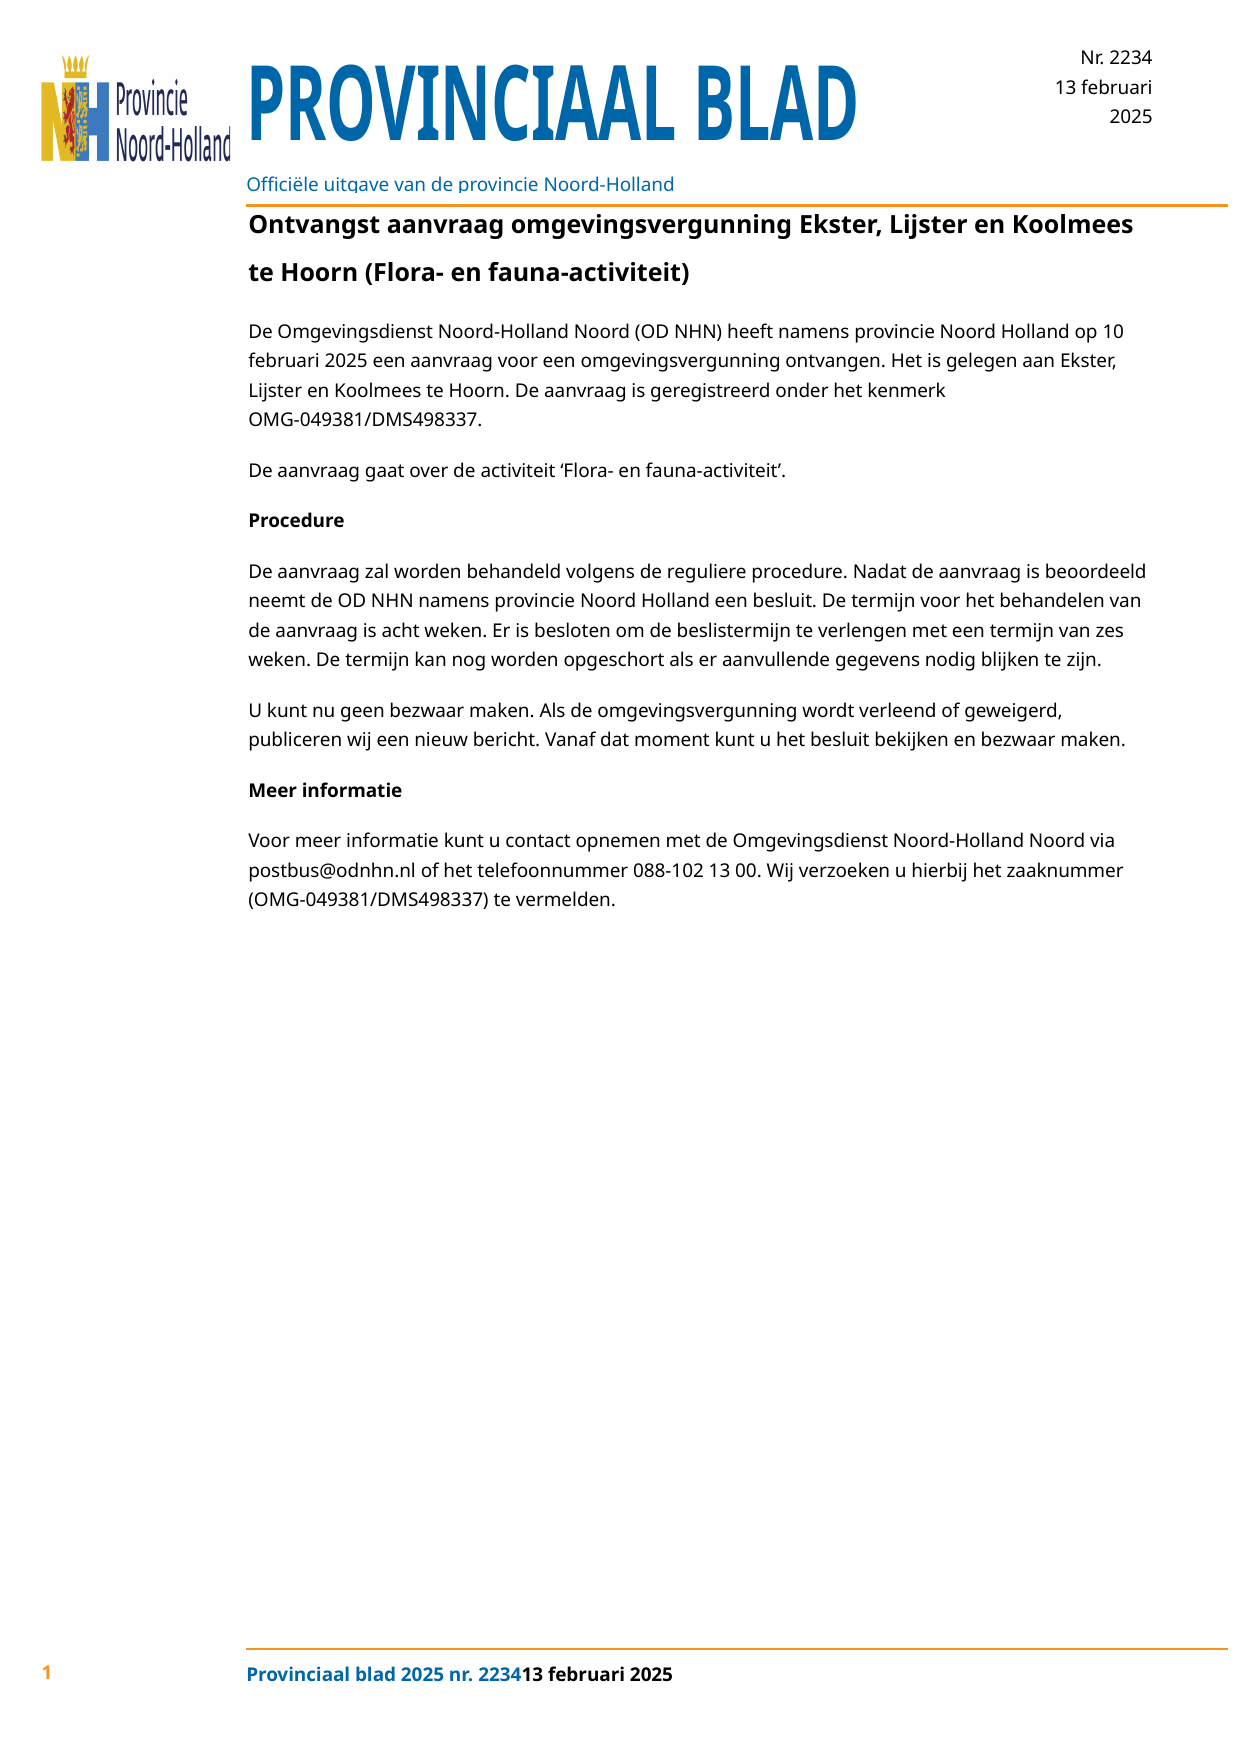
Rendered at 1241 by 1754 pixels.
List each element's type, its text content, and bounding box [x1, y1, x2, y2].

text De Omgevingsdienst Noord-Holland Noord (OD NHN) heeft namens provincie Noord Holland op 10 februari 2025 een aanvraag voor een omgevingsvergunning ontvangen. Het is gelegen aan Ekster, Lijster en Koolmees te Hoorn. De aanvraag is geregistreerd onder het kenmerk OMG-049381/DMS498337. [248, 318, 1152, 432]
text Ontvangst aanvraag omgevingsvergunning Ekster, Lijster en Koolmees te Hoorn (Flora- en fauna-activiteit) [248, 207, 1152, 288]
text Voor meer informatie kunt u contact opnemen met de Omgevingsdienst Noord-Holland Noord via postbus@odnhn.nl of het telefoonnummer 088-102 13 00. Wij verzoeken u hierbij het zaaknummer (OMG-049381/DMS498337) te vermelden. [248, 827, 1152, 912]
text Procedure [248, 507, 1152, 533]
picture [41, 47, 231, 172]
text De aanvraag zal worden behandeld volgens de reguliere procedure. Nadat de aanvraag is beoordeeld neemt de OD NHN namens provincie Noord Holland een besluit. De termijn voor het behandelen van de aanvraag is acht weken. Er is besloten om de beslistermijn te verlengen met een termijn van zes weken. De termijn kan nog worden opgeschort als er aanvullende gegevens nodig blijken te zijn. [248, 558, 1152, 672]
text De aanvraag gaat over de activiteit ‘Flora- en fauna-activiteit’. [248, 457, 1152, 483]
text Meer informatie [248, 777, 1152, 803]
text U kunt nu geen bezwaar maken. Als de omgevingsvergunning wordt verleend of geweigerd, publiceren wij een nieuw bericht. Vanaf dat moment kunt u het besluit bekijken en bezwaar maken. [248, 697, 1152, 752]
